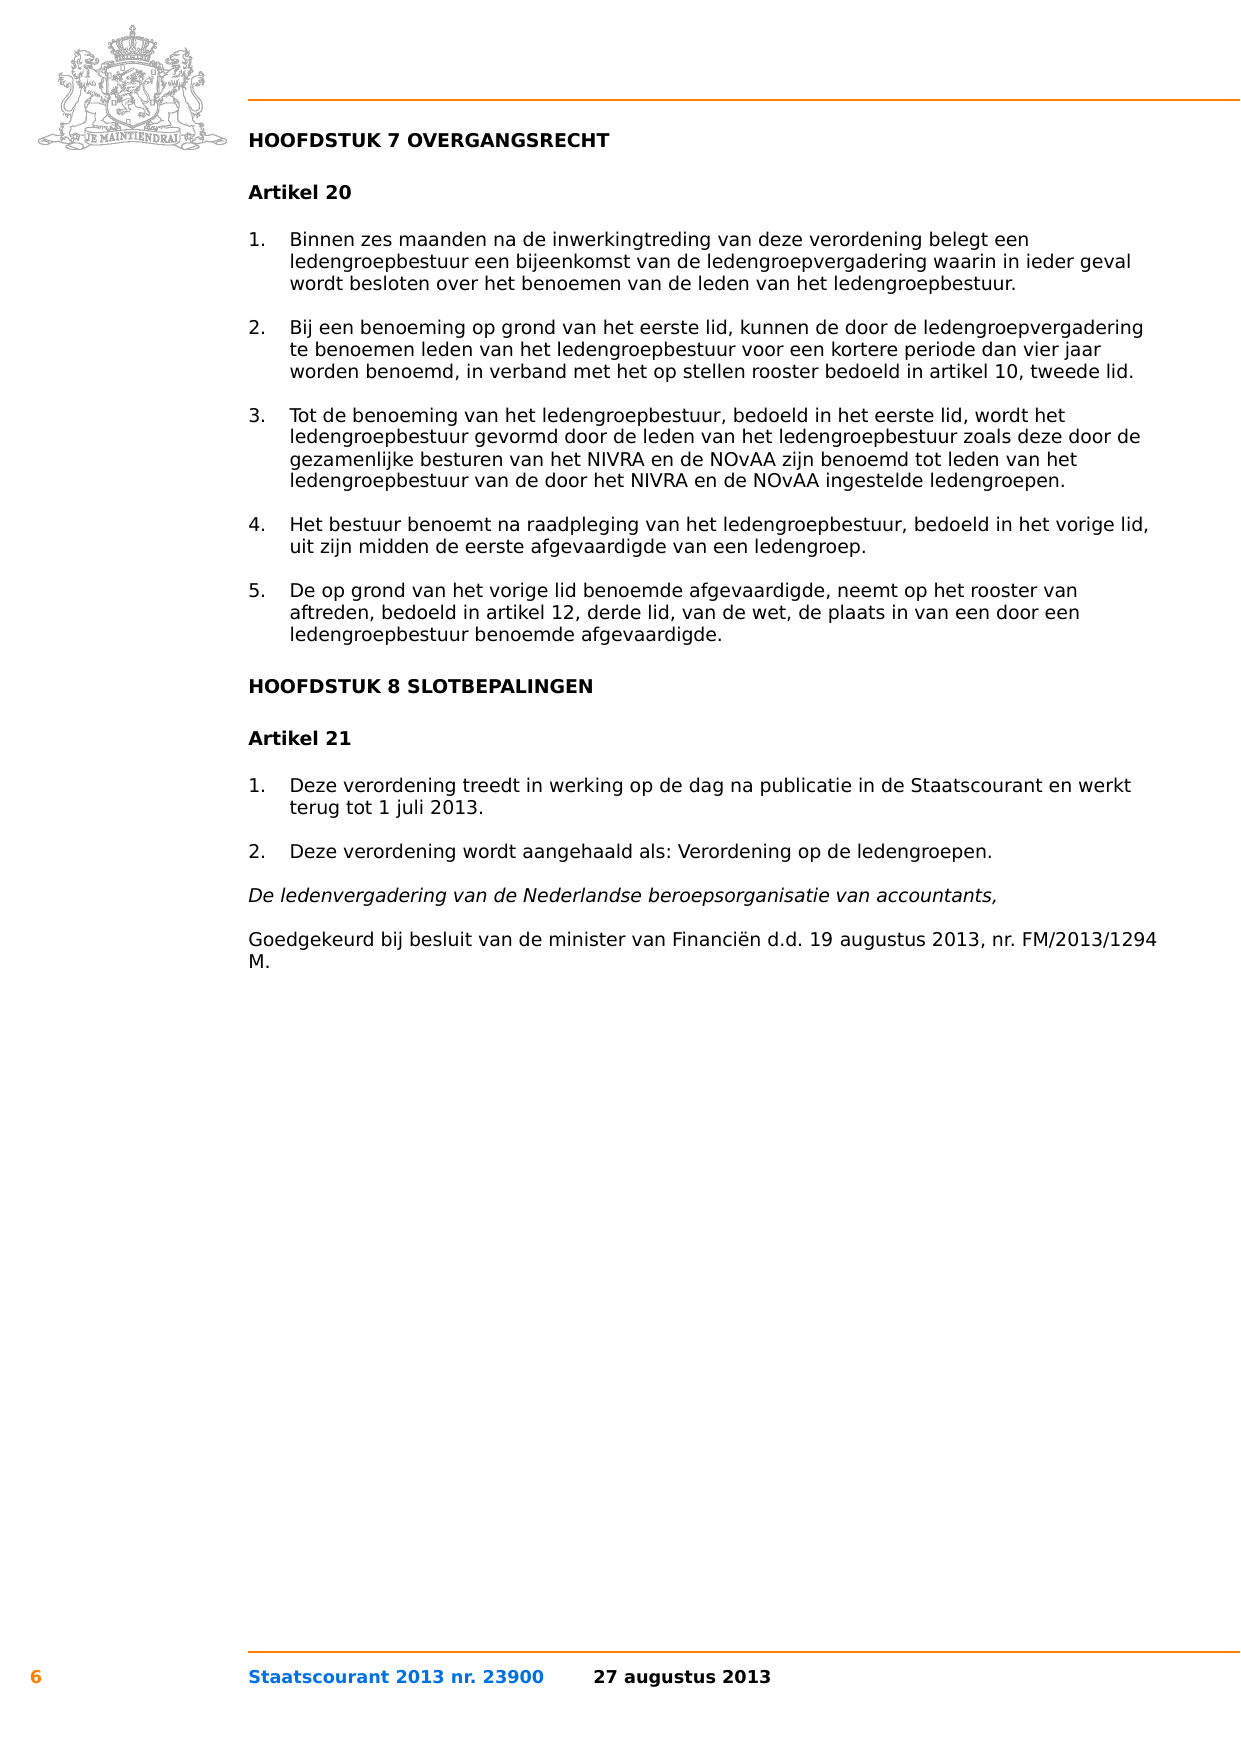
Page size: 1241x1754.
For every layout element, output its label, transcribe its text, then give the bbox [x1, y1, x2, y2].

subtitle Artikel 21 [248, 728, 1163, 750]
text 1. Deze verordening treedt in werking op de dag na publicatie in de Staatscourant en werkt terug tot 1 juli 2013. [248, 775, 1163, 819]
text 2. Bij een benoeming op grond van het eerste lid, kunnen de door de ledengroepvergadering te benoemen leden van het ledengroepbestuur voor een kortere periode dan vier jaar worden benoemd, in verband met het op stellen rooster bedoeld in artikel 10, tweede lid. [248, 317, 1163, 383]
subtitle HOOFDSTUK 8 SLOTBEPALINGEN [248, 676, 1163, 698]
text Goedgekeurd bij besluit van de minister van Financiën d.d. 19 augustus 2013, nr. FM/2013/1294 M. [248, 928, 1163, 972]
subtitle Artikel 20 [248, 182, 1163, 204]
text 5. De op grond van het vorige lid benoemde afgevaardigde, neemt op het rooster van aftreden, bedoeld in artikel 12, derde lid, van de wet, de plaats in van een door een ledengroepbestuur benoemde afgevaardigde. [248, 580, 1163, 646]
picture [38, 25, 227, 150]
text 3. Tot de benoeming van het ledengroepbestuur, bedoeld in het eerste lid, wordt het ledengroepbestuur gevormd door de leden van het ledengroepbestuur zoals deze door de gezamenlijke besturen van het NIVRA en de NOvAA zijn benoemd tot leden van het ledengroepbestuur van de door het NIVRA en de NOvAA ingestelde ledengroepen. [248, 404, 1163, 492]
text 1. Binnen zes maanden na de inwerkingtreding van deze verordening belegt een ledengroepbestuur een bijeenkomst van de ledengroepvergadering waarin in ieder geval wordt besloten over het benoemen van de leden van het ledengroepbestuur. [248, 229, 1163, 295]
text 4. Het bestuur benoemt na raadpleging van het ledengroepbestuur, bedoeld in het vorige lid, uit zijn midden de eerste afgevaardigde van een ledengroep. [248, 514, 1163, 558]
text 2. Deze verordening wordt aangehaald als: Verordening op de ledengroepen. [248, 841, 1163, 863]
text De ledenvergadering van de Nederlandse beroepsorganisatie van accountants, [248, 885, 1163, 907]
subtitle HOOFDSTUK 7 OVERGANGSRECHT [248, 130, 1163, 152]
